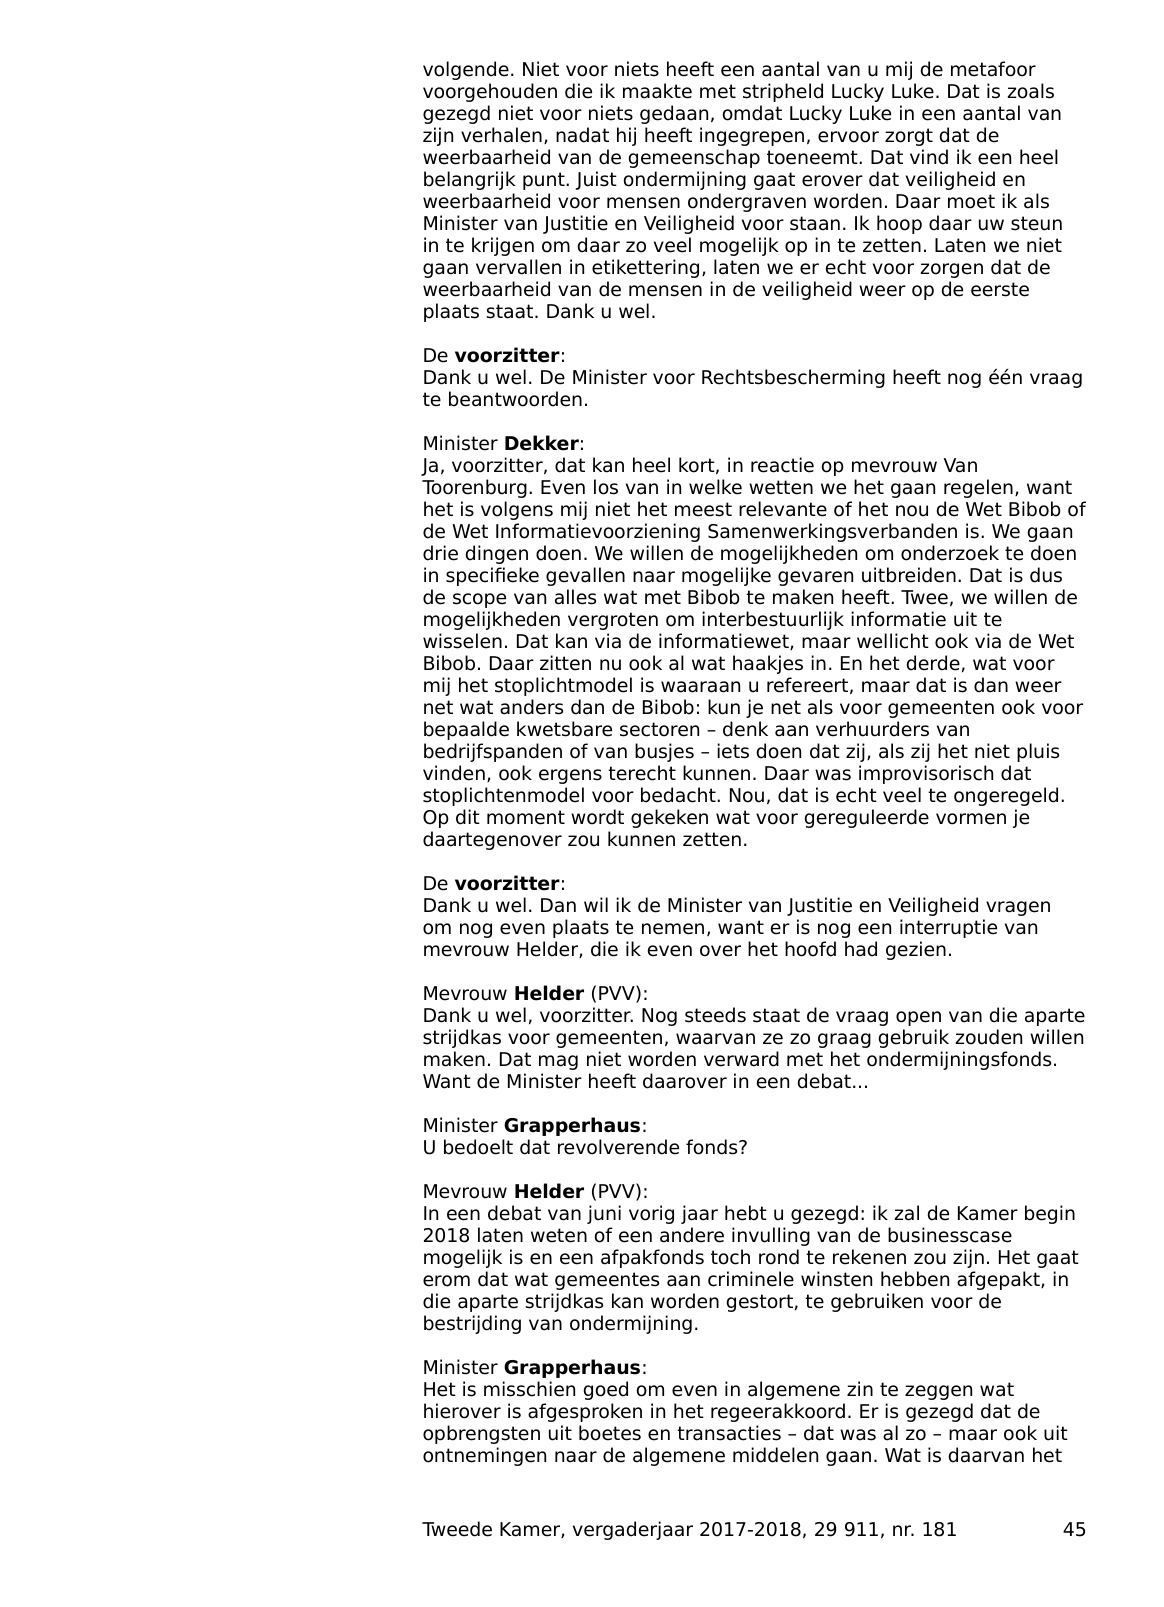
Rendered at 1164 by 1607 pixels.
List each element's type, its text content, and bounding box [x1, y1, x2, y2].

text De voorzitter: [422, 345, 1087, 367]
text Minister Dekker: [422, 433, 1087, 455]
text Mevrouw Helder (PVV): [422, 983, 1087, 1005]
text Dank u wel. De Minister voor Rechtsbescherming heeft nog één vraag te beantwoorden. [422, 367, 1087, 411]
text De voorzitter: [422, 873, 1087, 895]
text Het is misschien goed om even in algemene zin te zeggen wat hierover is afgesproken in het regeerakkoord. Er is gezegd dat de opbrengsten uit boetes en transacties – dat was al zo – maar ook uit ontnemingen naar de algemene middelen gaan. Wat is daarvan het [422, 1379, 1087, 1467]
text Ja, voorzitter, dat kan heel kort, in reactie op mevrouw Van Toorenburg. Even los van in welke wetten we het gaan regelen, want het is volgens mij niet het meest relevante of het nou de Wet Bibob of de Wet Informatievoorziening Samenwerkingsverbanden is. We gaan drie dingen doen. We willen de mogelijkheden om onderzoek te doen in specifieke gevallen naar mogelijke gevaren uitbreiden. Dat is dus de scope van alles wat met Bibob te maken heeft. Twee, we willen de mogelijkheden vergroten om interbestuurlijk informatie uit te wisselen. Dat kan via de informatiewet, maar wellicht ook via de Wet Bibob. Daar zitten nu ook al wat haakjes in. En het derde, wat voor mij het stoplichtmodel is waaraan u refereert, maar dat is dan weer net wat anders dan de Bibob: kun je net als voor gemeenten ook voor bepaalde kwetsbare sectoren – denk aan verhuurders van bedrijfspanden of van busjes – iets doen dat zij, als zij het niet pluis vinden, ook ergens terecht kunnen. Daar was improvisorisch dat stoplichtenmodel voor bedacht. Nou, dat is echt veel te ongeregeld. Op dit moment wordt gekeken wat voor gereguleerde vormen je daartegenover zou kunnen zetten. [422, 455, 1087, 851]
text Dank u wel, voorzitter. Nog steeds staat de vraag open van die aparte strijdkas voor gemeenten, waarvan ze zo graag gebruik zouden willen maken. Dat mag niet worden verward met het ondermijningsfonds. Want de Minister heeft daarover in een debat... [422, 1005, 1087, 1093]
text In een debat van juni vorig jaar hebt u gezegd: ik zal de Kamer begin 2018 laten weten of een andere invulling van de businesscase mogelijk is en een afpakfonds toch rond te rekenen zou zijn. Het gaat erom dat wat gemeentes aan criminele winsten hebben afgepakt, in die aparte strijdkas kan worden gestort, te gebruiken voor de bestrijding van ondermijning. [422, 1203, 1087, 1335]
text Mevrouw Helder (PVV): [422, 1181, 1087, 1203]
text Dank u wel. Dan wil ik de Minister van Justitie en Veiligheid vragen om nog even plaats te nemen, want er is nog een interruptie van mevrouw Helder, die ik even over het hoofd had gezien. [422, 895, 1087, 961]
text U bedoelt dat revolverende fonds? [422, 1137, 1087, 1159]
text Minister Grapperhaus: [422, 1357, 1087, 1379]
text volgende. Niet voor niets heeft een aantal van u mij de metafoor voorgehouden die ik maakte met stripheld Lucky Luke. Dat is zoals gezegd niet voor niets gedaan, omdat Lucky Luke in een aantal van zijn verhalen, nadat hij heeft ingegrepen, ervoor zorgt dat de weerbaarheid van de gemeenschap toeneemt. Dat vind ik een heel belangrijk punt. Juist ondermijning gaat erover dat veiligheid en weerbaarheid voor mensen ondergraven worden. Daar moet ik als Minister van Justitie en Veiligheid voor staan. Ik hoop daar uw steun in te krijgen om daar zo veel mogelijk op in te zetten. Laten we niet gaan vervallen in etikettering, laten we er echt voor zorgen dat de weerbaarheid van de mensen in de veiligheid weer op de eerste plaats staat. Dank u wel. [422, 59, 1087, 323]
text Minister Grapperhaus: [422, 1115, 1087, 1137]
